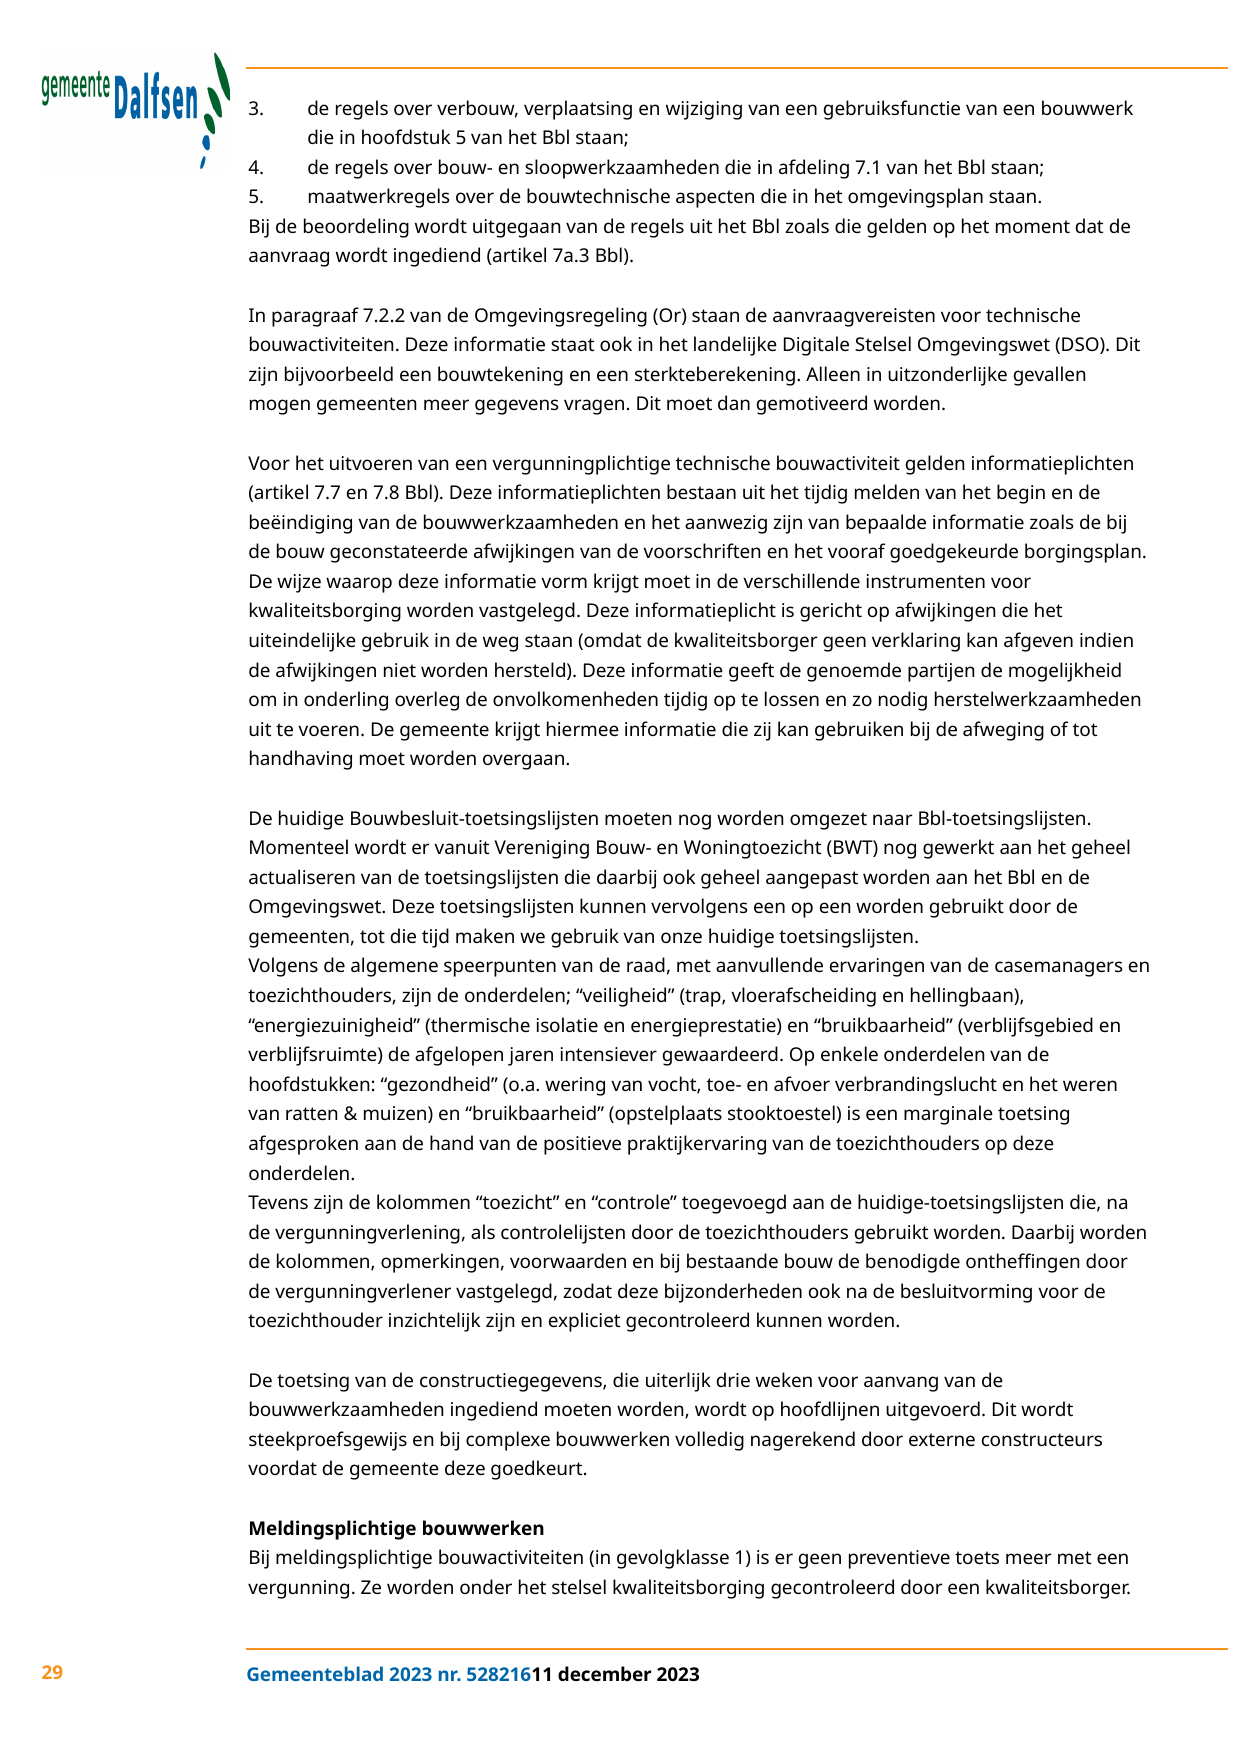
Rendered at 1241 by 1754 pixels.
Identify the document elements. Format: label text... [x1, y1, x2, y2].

list de regels over verbouw, verplaatsing en wijziging van een gebruiksfunctie van een bouwwerk die in hoofdstuk 5 van het Bbl staan; [248, 95, 1152, 150]
list de regels over bouw- en sloopwerkzaamheden die in afdeling 7.1 van het Bbl staan; [248, 154, 1152, 180]
text Voor het uitvoeren van een vergunningplichtige technische bouwactiviteit gelden informatieplichten (artikel 7.7 en 7.8 Bbl). Deze informatieplichten bestaan uit het tijdig melden van het begin en de beëindiging van de bouwwerkzaamheden en het aanwezig zijn van bepaalde informatie zoals de bij de bouw geconstateerde afwijkingen van de voorschriften en het vooraf goedgekeurde borgingsplan. De wijze waarop deze informatie vorm krijgt moet in de verschillende instrumenten voor kwaliteitsborging worden vastgelegd. Deze informatieplicht is gericht op afwijkingen die het uiteindelijke gebruik in de weg staan (omdat de kwaliteitsborger geen verklaring kan afgeven indien de afwijkingen niet worden hersteld). Deze informatie geeft de genoemde partijen de mogelijkheid om in onderling overleg de onvolkomenheden tijdig op te lossen en zo nodig herstelwerkzaamheden uit te voeren. De gemeente krijgt hiermee informatie die zij kan gebruiken bij de afweging of tot handhaving moet worden overgaan. [248, 450, 1152, 771]
picture [41, 47, 231, 172]
text Bij de beoordeling wordt uitgegaan van de regels uit het Bbl zoals die gelden op het moment dat de aanvraag wordt ingediend (artikel 7a.3 Bbl). [248, 213, 1152, 268]
text De toetsing van de constructiegegevens, die uiterlijk drie weken voor aanvang van de bouwwerkzaamheden ingediend moeten worden, wordt op hoofdlijnen uitgevoerd. Dit wordt steekproefsgewijs en bij complexe bouwwerken volledig nagerekend door externe constructeurs voordat de gemeente deze goedkeurt. [248, 1367, 1152, 1481]
list maatwerkregels over de bouwtechnische aspecten die in het omgevingsplan staan. [248, 183, 1152, 209]
text Tevens zijn de kolommen “toezicht” en “controle” toegevoegd aan de huidige-toetsingslijsten die, na de vergunningverlening, als controlelijsten door de toezichthouders gebruikt worden. Daarbij worden de kolommen, opmerkingen, voorwaarden en bij bestaande bouw de benodigde ontheffingen door de vergunningverlener vastgelegd, zodat deze bijzonderheden ook na de besluitvorming voor de toezichthouder inzichtelijk zijn en expliciet gecontroleerd kunnen worden. [248, 1189, 1152, 1333]
text De huidige Bouwbesluit-toetsingslijsten moeten nog worden omgezet naar Bbl-toetsingslijsten. Momenteel wordt er vanuit Vereniging Bouw- en Woningtoezicht (BWT) nog gewerkt aan het geheel actualiseren van de toetsingslijsten die daarbij ook geheel aangepast worden aan het Bbl en de Omgevingswet. Deze toetsingslijsten kunnen vervolgens een op een worden gebruikt door de gemeenten, tot die tijd maken we gebruik van onze huidige toetsingslijsten. [248, 805, 1152, 949]
text In paragraaf 7.2.2 van de Omgevingsregeling (Or) staan de aanvraagvereisten voor technische bouwactiviteiten. Deze informatie staat ook in het landelijke Digitale Stelsel Omgevingswet (DSO). Dit zijn bijvoorbeeld een bouwtekening en een sterkteberekening. Alleen in uitzonderlijke gevallen mogen gemeenten meer gegevens vragen. Dit moet dan gemotiveerd worden. [248, 302, 1152, 416]
text Meldingsplichtige bouwwerken [248, 1515, 1152, 1541]
text Volgens de algemene speerpunten van de raad, met aanvullende ervaringen van de casemanagers en toezichthouders, zijn de onderdelen; “veiligheid” (trap, vloerafscheiding en hellingbaan), “energiezuinigheid” (thermische isolatie en energieprestatie) en “bruikbaarheid” (verblijfsgebied en verblijfsruimte) de afgelopen jaren intensiever gewaardeerd. Op enkele onderdelen van de hoofdstukken: “gezondheid” (o.a. wering van vocht, toe- en afvoer verbrandingslucht en het weren van ratten & muizen) en “bruikbaarheid” (opstelplaats stooktoestel) is een marginale toetsing afgesproken aan de hand van de positieve praktijkervaring van de toezichthouders op deze onderdelen. [248, 953, 1152, 1186]
text Bij meldingsplichtige bouwactiviteiten (in gevolgklasse 1) is er geen preventieve toets meer met een vergunning. Ze worden onder het stelsel kwaliteitsborging gecontroleerd door een kwaliteitsborger. [248, 1544, 1152, 1600]
